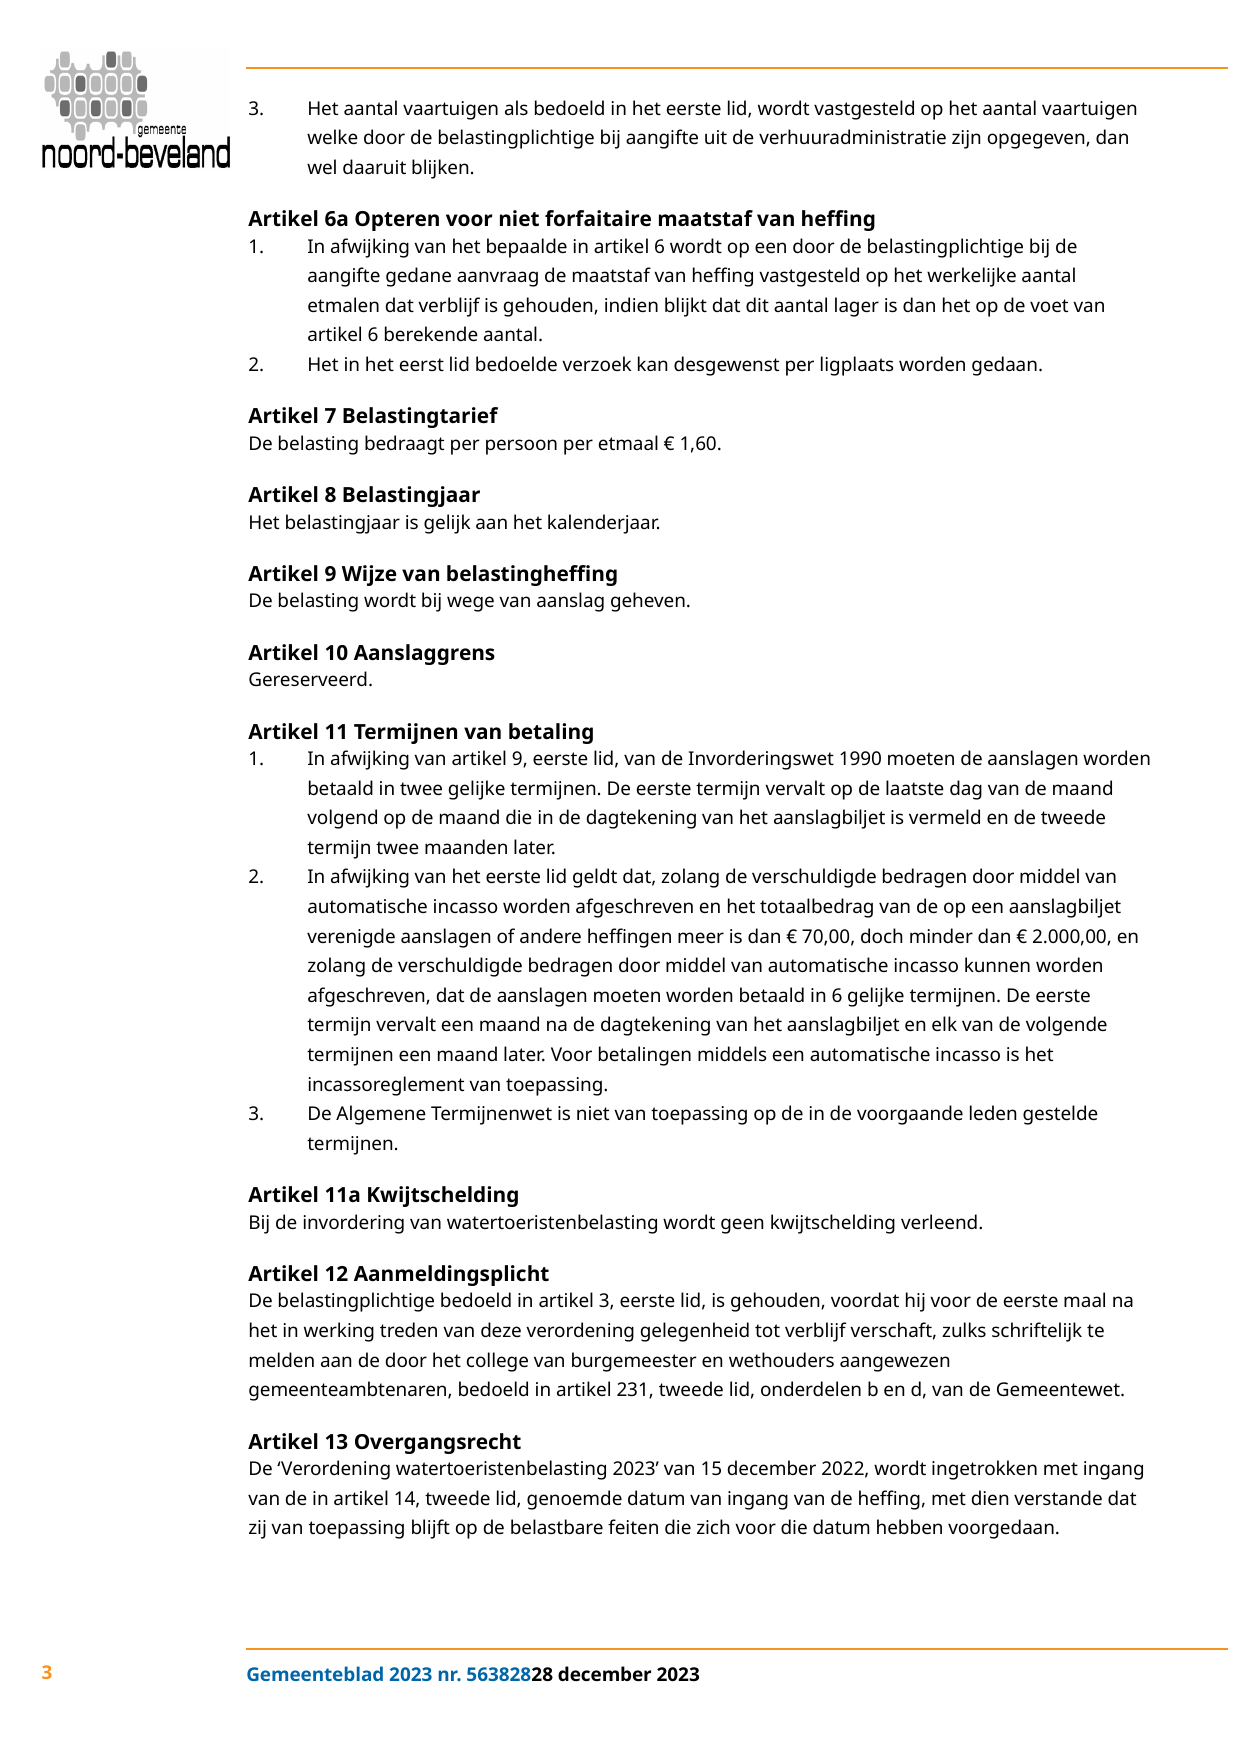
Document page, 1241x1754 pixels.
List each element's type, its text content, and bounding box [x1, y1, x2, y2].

text Gereserveerd. [248, 667, 1152, 692]
text De belasting wordt bij wege van aanslag geheven. [248, 588, 1152, 613]
text Artikel 7 Belastingtarief [248, 402, 1152, 430]
list In afwijking van het eerste lid geldt dat, zolang de verschuldigde bedragen door middel van automatische incasso worden afgeschreven en het totaalbedrag van de op een aanslagbiljet verenigde aanslagen of andere heffingen meer is dan € 70,00, doch minder dan € 2.000,00, en zolang de verschuldigde bedragen door middel van automatische incasso kunnen worden afgeschreven, dat de aanslagen moeten worden betaald in 6 gelijke termijnen. De eerste termijn vervalt een maand na de dagtekening van het aanslagbiljet en elk van de volgende termijnen een maand later. Voor betalingen middels een automatische incasso is het incassoreglement van toepassing. [248, 864, 1152, 1097]
list De Algemene Termijnenwet is niet van toepassing op de in de voorgaande leden gestelde termijnen. [248, 1100, 1152, 1156]
text Het belastingjaar is gelijk aan het kalenderjaar. [248, 509, 1152, 534]
list Het in het eerst lid bedoelde verzoek kan desgewenst per ligplaats worden gedaan. [248, 351, 1152, 377]
text De ‘Verordening watertoeristenbelasting 2023’ van 15 december 2022, wordt ingetrokken met ingang van de in artikel 14, tweede lid, genoemde datum van ingang van de heffing, met dien verstande dat zij van toepassing blijft op de belastbare feiten die zich voor die datum hebben voorgedaan. [248, 1455, 1152, 1540]
text Artikel 6a Opteren voor niet forfaitaire maatstaf van heffing [248, 204, 1152, 233]
text Artikel 12 Aanmeldingsplicht [248, 1259, 1152, 1288]
list Het aantal vaartuigen als bedoeld in het eerste lid, wordt vastgesteld op het aantal vaartuigen welke door de belastingplichtige bij aangifte uit de verhuuradministratie zijn opgegeven, dan wel daaruit blijken. [248, 95, 1152, 180]
text De belasting bedraagt per persoon per etmaal € 1,60. [248, 430, 1152, 456]
list In afwijking van artikel 9, eerste lid, van de Invorderingswet 1990 moeten de aanslagen worden betaald in twee gelijke termijnen. De eerste termijn vervalt op de laatste dag van de maand volgend op de maand die in de dagtekening van het aanslagbiljet is vermeld en de tweede termijn twee maanden later. [248, 745, 1152, 860]
picture [41, 47, 231, 172]
text Bij de invordering van watertoeristenbelasting wordt geen kwijtschelding verleend. [248, 1209, 1152, 1234]
text Artikel 8 Belastingjaar [248, 480, 1152, 509]
text Artikel 9 Wijze van belastingheffing [248, 559, 1152, 588]
list In afwijking van het bepaalde in artikel 6 wordt op een door de belastingplichtige bij de aangifte gedane aanvraag de maatstaf van heffing vastgesteld op het werkelijke aantal etmalen dat verblijf is gehouden, indien blijkt dat dit aantal lager is dan het op de voet van artikel 6 berekende aantal. [248, 233, 1152, 347]
text Artikel 11 Termijnen van betaling [248, 717, 1152, 745]
text Artikel 13 Overgangsrecht [248, 1427, 1152, 1455]
text Artikel 11a Kwijtschelding [248, 1180, 1152, 1209]
text De belastingplichtige bedoeld in artikel 3, eerste lid, is gehouden, voordat hij voor de eerste maal na het in werking treden van deze verordening gelegenheid tot verblijf verschaft, zulks schriftelijk te melden aan de door het college van burgemeester en wethouders aangewezen gemeenteambtenaren, bedoeld in artikel 231, tweede lid, onderdelen b en d, van de Gemeentewet. [248, 1288, 1152, 1402]
text Artikel 10 Aanslaggrens [248, 638, 1152, 667]
